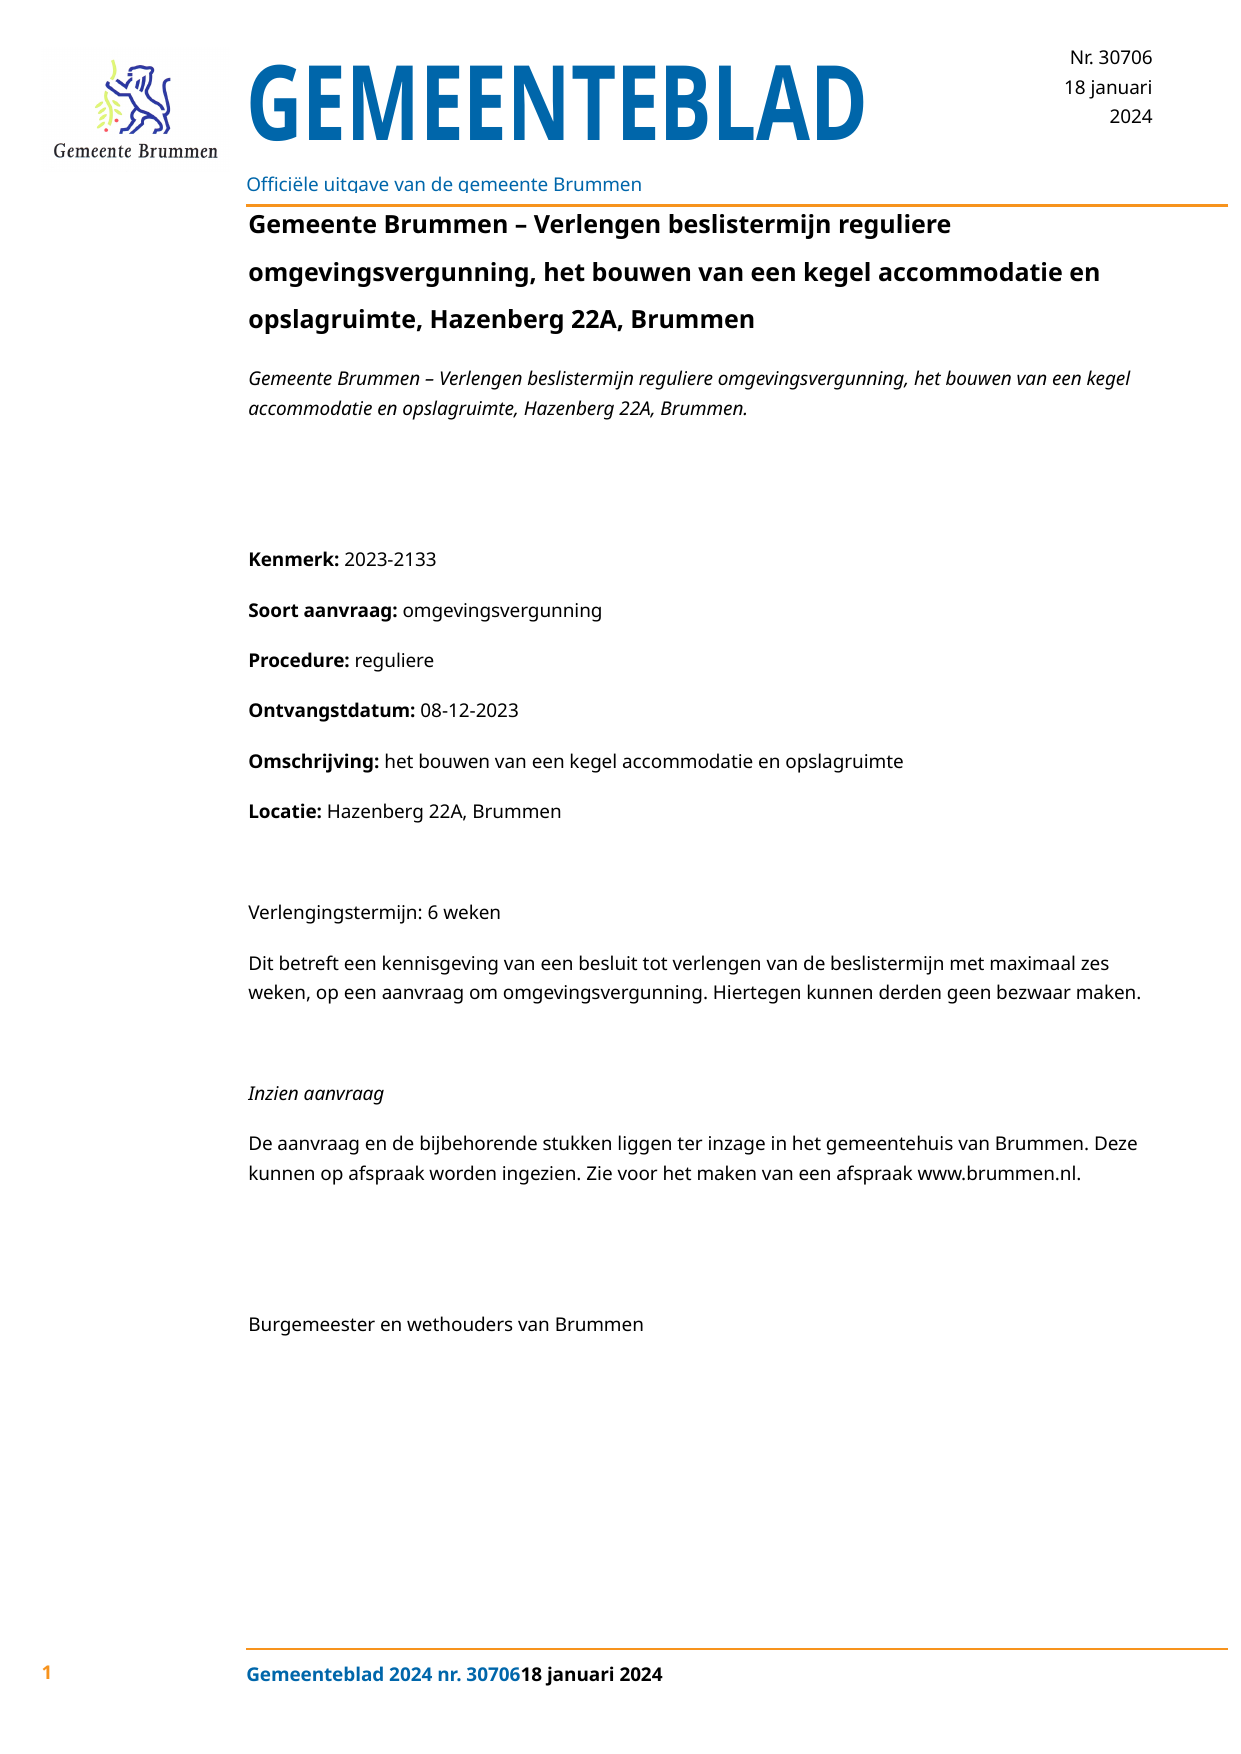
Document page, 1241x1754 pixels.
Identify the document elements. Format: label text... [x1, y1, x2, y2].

text Inzien aanvraag [248, 1080, 1152, 1106]
text De aanvraag en de bijbehorende stukken liggen ter inzage in het gemeentehuis van Brummen. Deze kunnen op afspraak worden ingezien. Zie voor het maken van een afspraak www.brummen.nl. [248, 1131, 1152, 1186]
text Ontvangstdatum: 08-12-2023 [248, 698, 1152, 723]
picture [41, 47, 231, 172]
text Dit betreft een kennisgeving van een besluit tot verlengen van de beslistermijn met maximaal zes weken, op een aanvraag om omgevingsvergunning. Hiertegen kunnen derden geen bezwaar maken. [248, 950, 1152, 1005]
text Omschrijving: het bouwen van een kegel accommodatie en opslagruimte [248, 748, 1152, 774]
text Gemeente Brummen – Verlengen beslistermijn reguliere omgevingsvergunning, het bouwen van een kegel accommodatie en opslagruimte, Hazenberg 22A, Brummen. [248, 366, 1152, 421]
text Burgemeester en wethouders van Brummen [248, 1311, 1152, 1337]
text Kenmerk: 2023-2133 [248, 546, 1152, 572]
text Locatie: Hazenberg 22A, Brummen [248, 798, 1152, 824]
text Verlengingstermijn: 6 weken [248, 899, 1152, 925]
text Gemeente Brummen – Verlengen beslistermijn reguliere omgevingsvergunning, het bouwen van een kegel accommodatie en opslagruimte, Hazenberg 22A, Brummen [248, 207, 1152, 336]
text Soort aanvraag: omgevingsvergunning [248, 597, 1152, 622]
text Procedure: reguliere [248, 647, 1152, 673]
